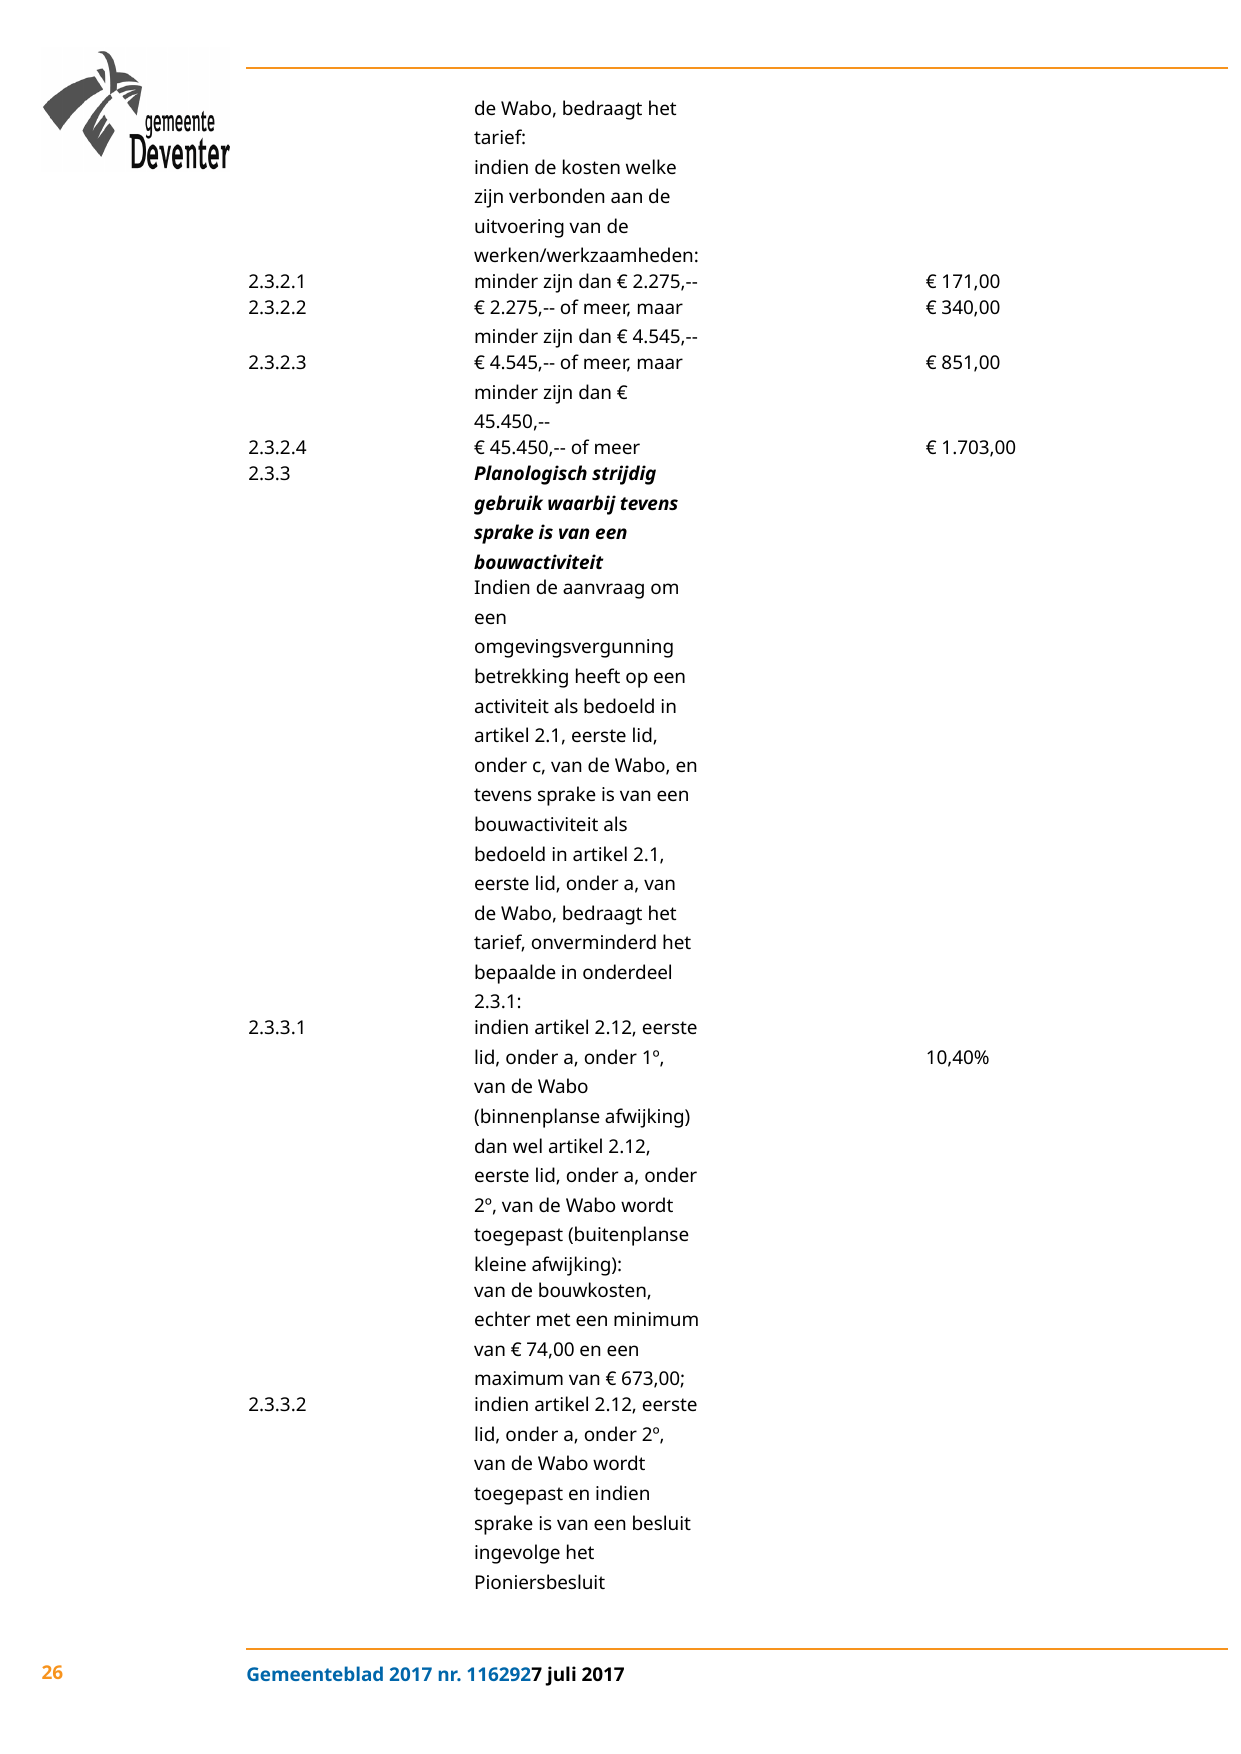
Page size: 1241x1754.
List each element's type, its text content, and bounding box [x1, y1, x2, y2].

table_cell Indien de aanvraag om een omgevingsvergunning betrekking heeft op een activiteit als bedoeld in artikel 2.1, eerste lid, onder c, van de Wabo, en tevens sprake is van een bouwactiviteit als bedoeld in artikel 2.1, eerste lid, onder a, van de Wabo, bedraagt het tarief, onverminderd het bepaalde in onderdeel 2.3.1: [474, 575, 700, 1014]
table_cell [700, 575, 926, 1014]
table_cell [700, 269, 926, 294]
table_cell [926, 95, 1152, 268]
table_cell [248, 95, 474, 268]
table_cell 2.3.3 [248, 460, 474, 574]
table_cell € 171,00 [926, 269, 1152, 294]
table_cell [926, 1391, 1152, 1594]
picture [41, 47, 231, 172]
table_cell 2.3.3.2 [248, 1391, 474, 1594]
table_cell [700, 1015, 926, 1277]
table_cell € 45.450,-- of meer [474, 434, 700, 460]
table_cell [700, 95, 926, 268]
table_cell € 4.545,-- of meer, maar minder zijn dan € 45.450,-- [474, 350, 700, 434]
table_cell 2.3.3.1 [248, 1015, 474, 1277]
table_cell minder zijn dan € 2.275,-- [474, 269, 700, 294]
table_cell [248, 1277, 474, 1391]
table_cell [926, 575, 1152, 1014]
table_cell [700, 460, 926, 574]
table_cell € 2.275,-- of meer, maar minder zijn dan € 4.545,-- [474, 294, 700, 349]
table_cell Planologisch strijdig gebruik waarbij tevens sprake is van een bouwactiviteit [474, 460, 700, 574]
table_cell indien artikel 2.12, eerste lid, onder a, onder 2º, van de Wabo wordt toegepast en indien sprake is van een besluit ingevolge het Pioniersbesluit [474, 1391, 700, 1594]
table_cell 2.3.2.2 [248, 294, 474, 349]
table_cell van de bouwkosten, echter met een minimum van € 74,00 en een maximum van € 673,00; [474, 1277, 700, 1391]
table_cell de Wabo, bedraagt het tarief: indien de kosten welke zijn verbonden aan de uitvoering van de werken/werkzaamheden: [474, 95, 700, 268]
table_cell 2.3.2.4 [248, 434, 474, 460]
table_cell [700, 434, 926, 460]
table_cell € 1.703,00 [926, 434, 1152, 460]
table_cell [700, 1277, 926, 1391]
table_cell [248, 575, 474, 1014]
table_cell [926, 1277, 1152, 1391]
table_cell indien artikel 2.12, eerste lid, onder a, onder 1º, van de Wabo (binnenplanse afwijking) dan wel artikel 2.12, eerste lid, onder a, onder 2º, van de Wabo wordt toegepast (buitenplanse kleine afwijking): [474, 1015, 700, 1277]
table_cell € 340,00 [926, 294, 1152, 349]
table_cell [700, 1391, 926, 1594]
table_cell 10,40% [926, 1015, 1152, 1277]
table_cell € 851,00 [926, 350, 1152, 434]
table_cell [700, 294, 926, 349]
table_cell [700, 350, 926, 434]
table_cell 2.3.2.3 [248, 350, 474, 434]
table_cell [926, 460, 1152, 574]
table_cell 2.3.2.1 [248, 269, 474, 294]
